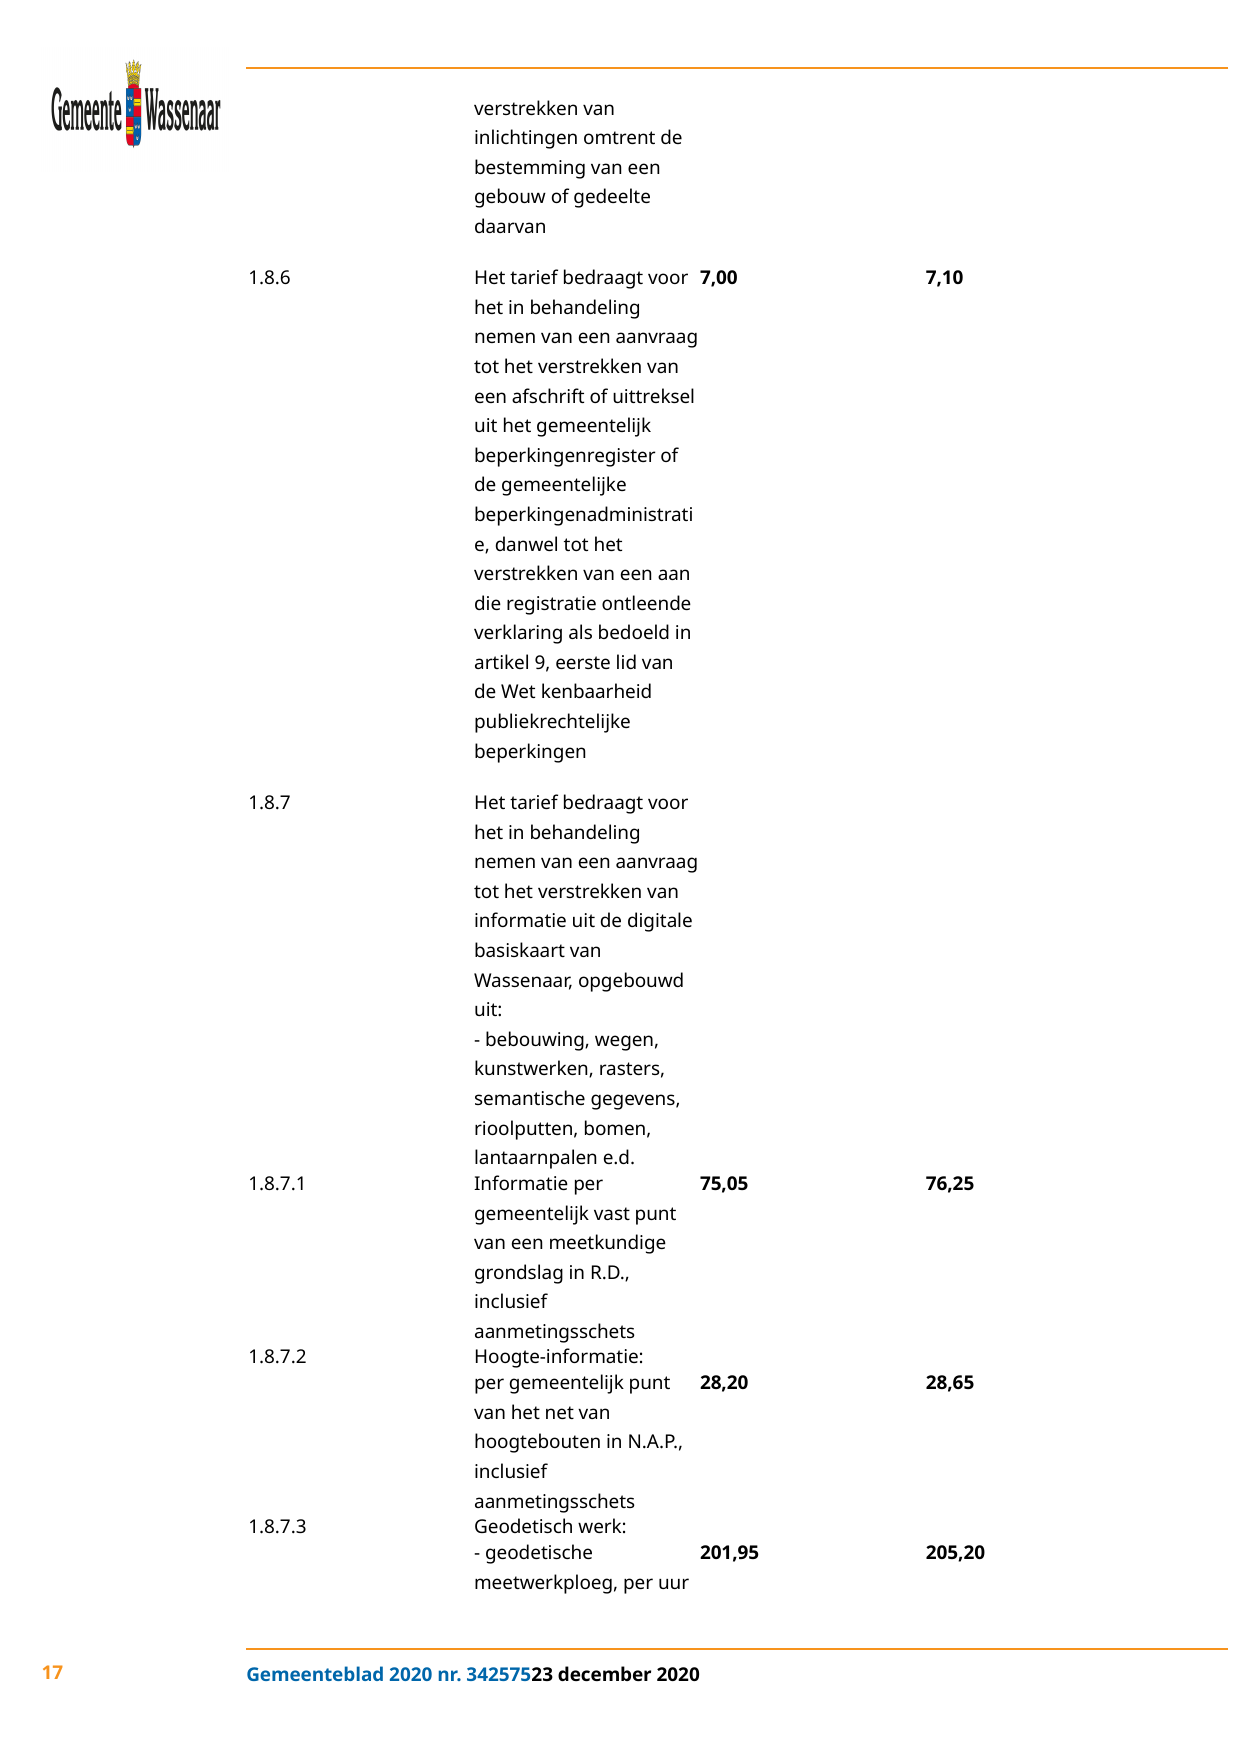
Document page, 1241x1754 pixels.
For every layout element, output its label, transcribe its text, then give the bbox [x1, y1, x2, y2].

table_cell [926, 1344, 1152, 1369]
table_cell 75,05 [700, 1170, 926, 1344]
table_cell [926, 239, 1152, 264]
table_cell [248, 1370, 474, 1513]
table_cell [700, 1514, 926, 1539]
table_cell [248, 239, 474, 264]
table_cell [700, 1344, 926, 1369]
table_cell [700, 764, 926, 789]
table_cell [248, 95, 474, 239]
table_cell 28,20 [700, 1370, 926, 1513]
table_cell 201,95 [700, 1539, 926, 1594]
table_cell [926, 789, 1152, 1170]
table_cell 1.8.7.3 [248, 1514, 474, 1539]
table_cell 1.8.7.1 [248, 1170, 474, 1344]
table_cell 1.8.7 [248, 789, 474, 1170]
table_cell Het tarief bedraagt voor het in behandeling nemen van een aanvraag tot het verstrekken van informatie uit de digitale basiskaart van Wassenaar, opgebouwd uit: - bebouwing, wegen, kunstwerken, rasters, semantische gegevens, rioolputten, bomen, lantaarnpalen e.d. [474, 789, 700, 1170]
table_cell [700, 239, 926, 264]
table_cell 1.8.7.2 [248, 1344, 474, 1369]
table_cell 7,00 [700, 265, 926, 764]
table_cell [474, 239, 700, 264]
table_cell [248, 764, 474, 789]
table_cell 28,65 [926, 1370, 1152, 1513]
table_cell [700, 95, 926, 239]
table_cell Informatie per gemeentelijk vast punt van een meetkundige grondslag in R.D., inclusief aanmetingsschets [474, 1170, 700, 1344]
table_cell 7,10 [926, 265, 1152, 764]
table_cell 1.8.6 [248, 265, 474, 764]
table_cell Het tarief bedraagt voor het in behandeling nemen van een aanvraag tot het verstrekken van een afschrift of uittreksel uit het gemeentelijk beperkingenregister of de gemeentelijke beperkingenadministratie, danwel tot het verstrekken van een aan die registratie ontleende verklaring als bedoeld in artikel 9, eerste lid van de Wet kenbaarheid publiekrechtelijke beperkingen [474, 265, 700, 764]
table_cell [474, 764, 700, 789]
table_cell [248, 1539, 474, 1594]
table_cell [926, 764, 1152, 789]
table_cell Hoogte-informatie: [474, 1344, 700, 1369]
picture [41, 47, 231, 172]
table_cell 76,25 [926, 1170, 1152, 1344]
table_cell [926, 95, 1152, 239]
table_cell 205,20 [926, 1539, 1152, 1594]
table_cell Geodetisch werk: [474, 1514, 700, 1539]
table_cell verstrekken van inlichtingen omtrent de bestemming van een gebouw of gedeelte daarvan [474, 95, 700, 239]
table_cell [700, 789, 926, 1170]
table_cell [926, 1514, 1152, 1539]
table_cell - geodetische meetwerkploeg, per uur [474, 1539, 700, 1594]
table_cell per gemeentelijk punt van het net van hoogtebouten in N.A.P., inclusief aanmetingsschets [474, 1370, 700, 1513]
